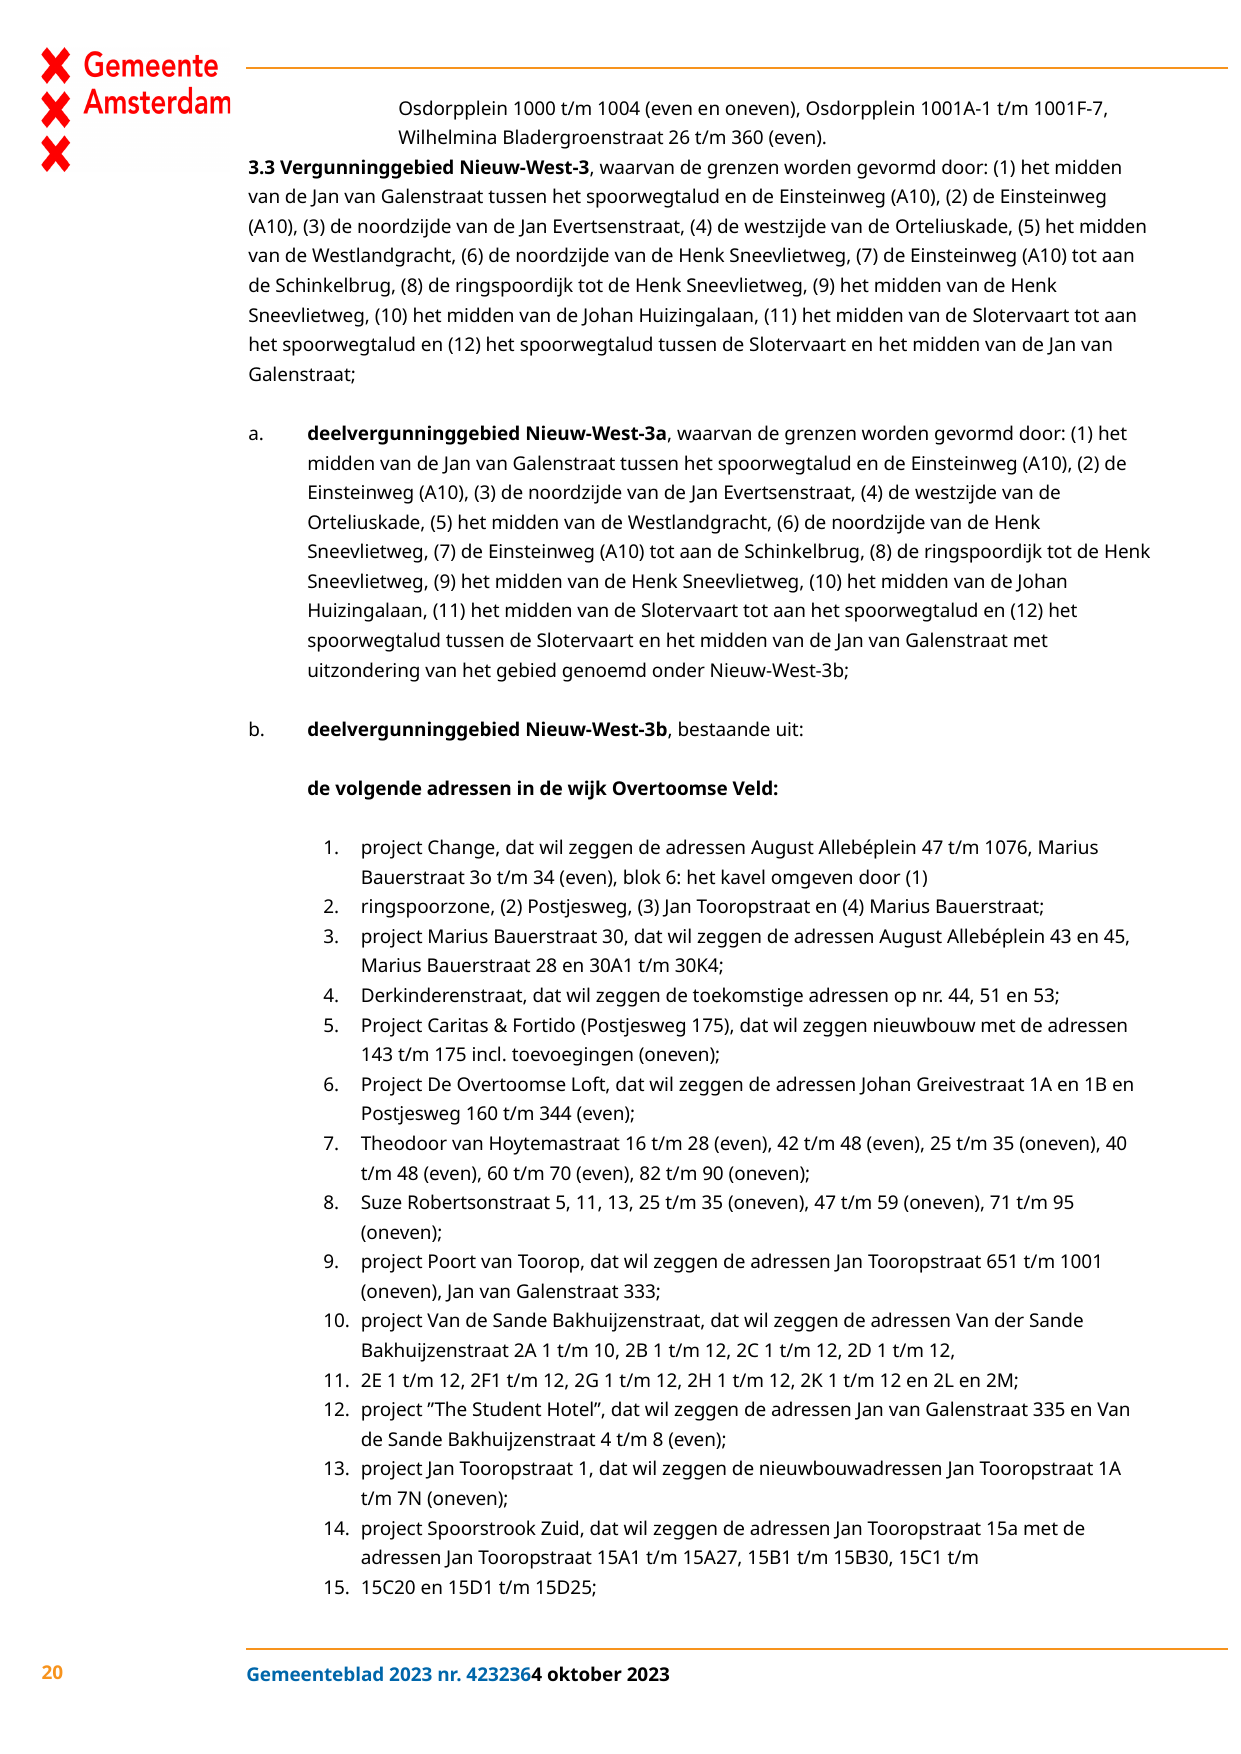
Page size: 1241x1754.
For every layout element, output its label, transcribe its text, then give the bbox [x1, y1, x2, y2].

list deelvergunninggebied Nieuw-West-3a, waarvan de grenzen worden gevormd door: (1) het midden van de Jan van Galenstraat tussen het spoorwegtalud en de Einsteinweg (A10), (2) de Einsteinweg (A10), (3) de noordzijde van de Jan Evertsenstraat, (4) de westzijde van de Orteliuskade, (5) het midden van de Westlandgracht, (6) de noordzijde van de Henk Sneevlietweg, (7) de Einsteinweg (A10) tot aan de Schinkelbrug, (8) de ringspoordijk tot de Henk Sneevlietweg, (9) het midden van de Henk Sneevlietweg, (10) het midden van de Johan Huizingalaan, (11) het midden van de Slotervaart tot aan het spoorwegtalud en (12) het spoorwegtalud tussen de Slotervaart en het midden van de Jan van Galenstraat met uitzondering van het gebied genoemd onder Nieuw-West-3b; [248, 420, 1152, 683]
list project Change, dat wil zeggen de adressen August Allebéplein 47 t/m 1076, Marius Bauerstraat 3o t/m 34 (even), blok 6: het kavel omgeven door (1) [323, 834, 1152, 890]
list ringspoorzone, (2) Postjesweg, (3) Jan Tooropstraat en (4) Marius Bauerstraat; [323, 893, 1152, 919]
text 3.3 Vergunninggebied Nieuw-West-3, waarvan de grenzen worden gevormd door: (1) het midden van de Jan van Galenstraat tussen het spoorwegtalud en de Einsteinweg (A10), (2) de Einsteinweg (A10), (3) de noordzijde van de Jan Evertsenstraat, (4) de westzijde van de Orteliuskade, (5) het midden van de Westlandgracht, (6) de noordzijde van de Henk Sneevlietweg, (7) de Einsteinweg (A10) tot aan de Schinkelbrug, (8) de ringspoordijk tot de Henk Sneevlietweg, (9) het midden van de Henk Sneevlietweg, (10) het midden van de Johan Huizingalaan, (11) het midden van de Slotervaart tot aan het spoorwegtalud en (12) het spoorwegtalud tussen de Slotervaart en het midden van de Jan van Galenstraat; [248, 154, 1152, 387]
list deelvergunninggebied Nieuw-West-3b, bestaande uit: [248, 716, 1152, 742]
list 2E 1 t/m 12, 2F1 t/m 12, 2G 1 t/m 12, 2H 1 t/m 12, 2K 1 t/m 12 en 2L en 2M; [323, 1367, 1152, 1393]
picture [41, 47, 231, 172]
list Derkinderenstraat, dat wil zeggen de toekomstige adressen op nr. 44, 51 en 53; [323, 982, 1152, 1008]
list project Spoorstrook Zuid, dat wil zeggen de adressen Jan Tooropstraat 15a met de adressen Jan Tooropstraat 15A1 t/m 15A27, 15B1 t/m 15B30, 15C1 t/m [323, 1515, 1152, 1570]
list Project De Overtoomse Loft, dat wil zeggen de adressen Johan Greivestraat 1A en 1B en Postjesweg 160 t/m 344 (even); [323, 1071, 1152, 1126]
list project Van de Sande Bakhuijzenstraat, dat wil zeggen de adressen Van der Sande Bakhuijzenstraat 2A 1 t/m 10, 2B 1 t/m 12, 2C 1 t/m 12, 2D 1 t/m 12, [323, 1308, 1152, 1363]
list 15C20 en 15D1 t/m 15D25; [323, 1574, 1152, 1600]
list de volgende adressen in de wijk Overtoomse Veld: [248, 775, 1152, 801]
list project Marius Bauerstraat 30, dat wil zeggen de adressen August Allebéplein 43 en 45, Marius Bauerstraat 28 en 30A1 t/m 30K4; [323, 923, 1152, 978]
list Osdorpplein 1000 t/m 1004 (even en oneven), Osdorpplein 1001A-1 t/m 1001F-7, Wilhelmina Bladergroenstraat 26 t/m 360 (even). [361, 95, 1152, 150]
list Project Caritas & Fortido (Postjesweg 175), dat wil zeggen nieuwbouw met de adressen 143 t/m 175 incl. toevoegingen (oneven); [323, 1012, 1152, 1067]
list project ”The Student Hotel”, dat wil zeggen de adressen Jan van Galenstraat 335 en Van de Sande Bakhuijzenstraat 4 t/m 8 (even); [323, 1396, 1152, 1452]
list project Poort van Toorop, dat wil zeggen de adressen Jan Tooropstraat 651 t/m 1001 (oneven), Jan van Galenstraat 333; [323, 1248, 1152, 1304]
list Theodoor van Hoytemastraat 16 t/m 28 (even), 42 t/m 48 (even), 25 t/m 35 (oneven), 40 t/m 48 (even), 60 t/m 70 (even), 82 t/m 90 (oneven); [323, 1130, 1152, 1186]
list project Jan Tooropstraat 1, dat wil zeggen de nieuwbouwadressen Jan Tooropstraat 1A t/m 7N (oneven); [323, 1456, 1152, 1511]
list Suze Robertsonstraat 5, 11, 13, 25 t/m 35 (oneven), 47 t/m 59 (oneven), 71 t/m 95 (oneven); [323, 1189, 1152, 1245]
